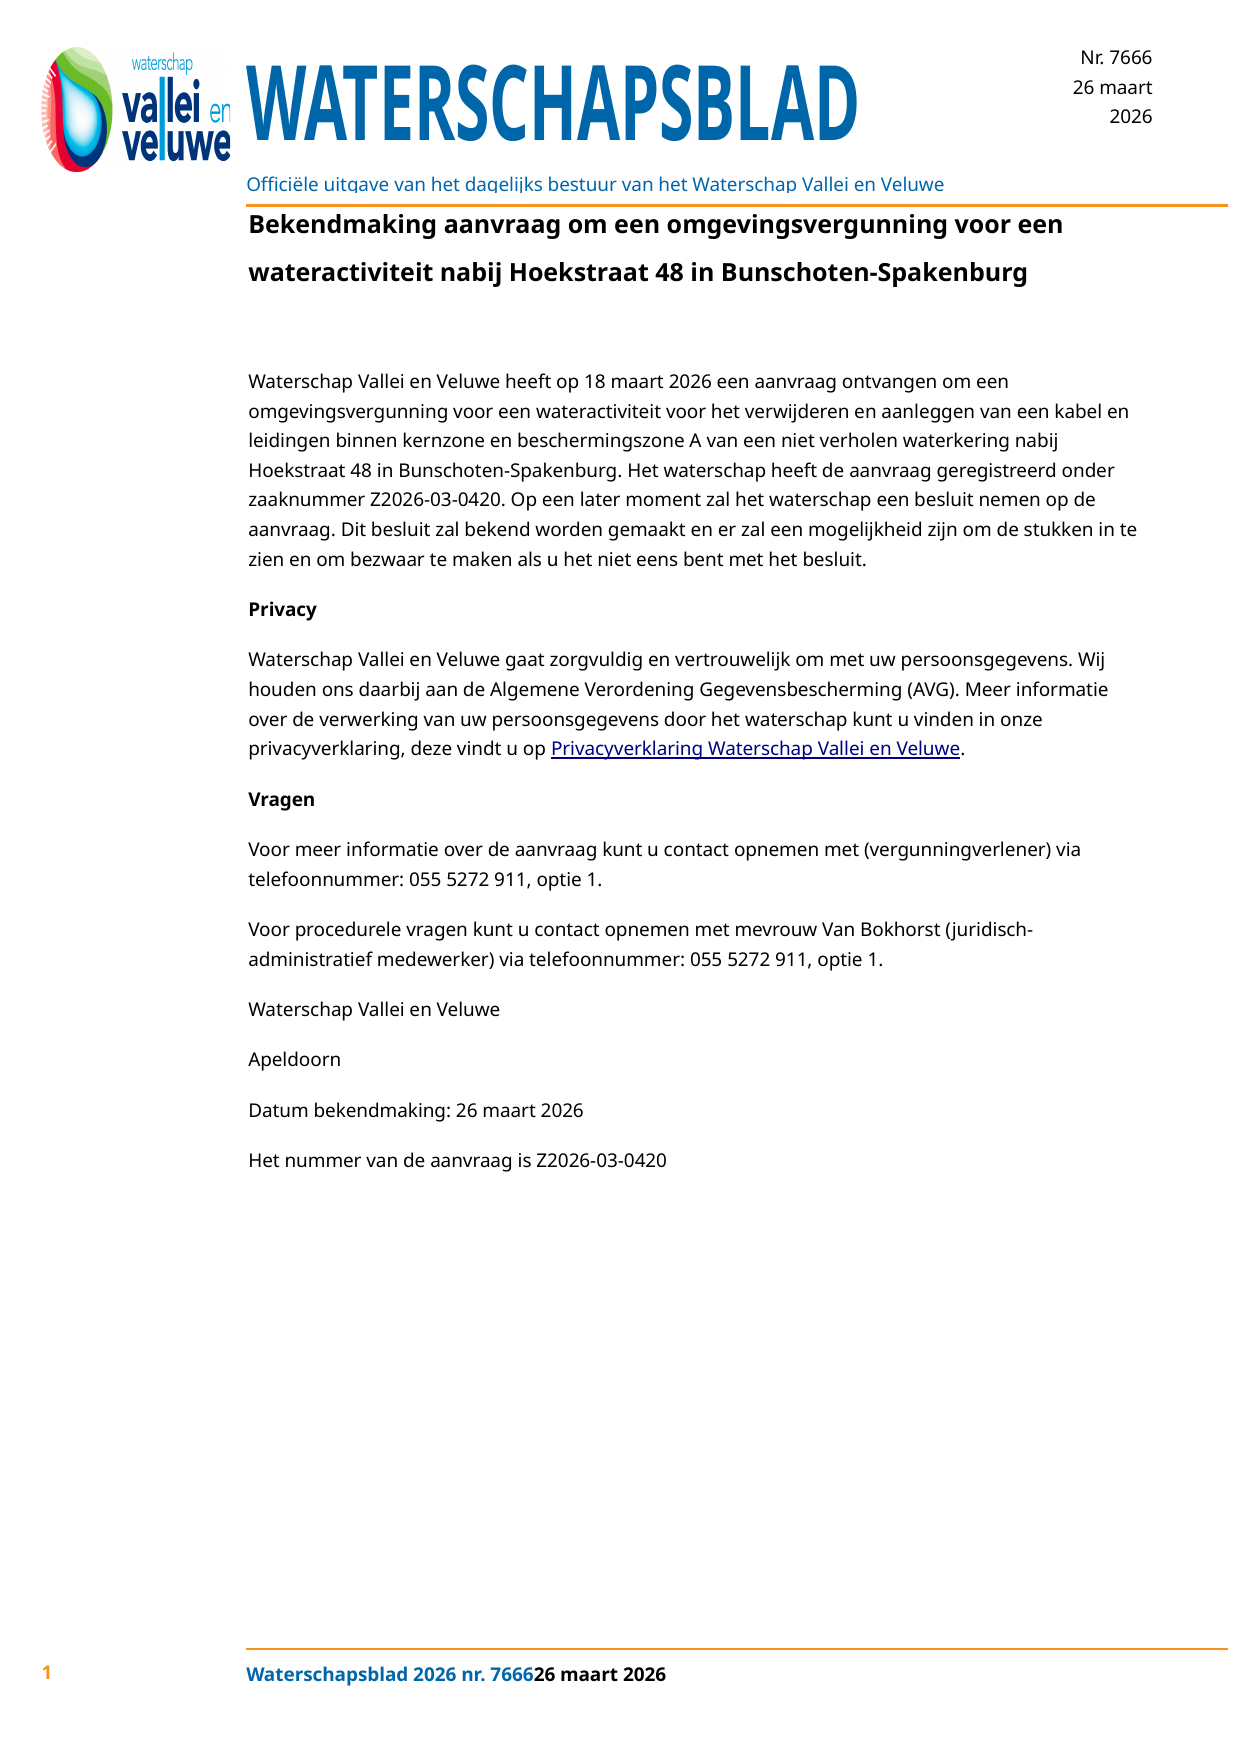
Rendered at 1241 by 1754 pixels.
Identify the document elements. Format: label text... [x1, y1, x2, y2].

text Waterschap Vallei en Veluwe [248, 996, 1152, 1022]
text Datum bekendmaking: 26 maart 2026 [248, 1097, 1152, 1123]
text Vragen [248, 786, 1152, 812]
picture [41, 47, 231, 172]
text Apeldoorn [248, 1047, 1152, 1072]
text Voor meer informatie over de aanvraag kunt u contact opnemen met (vergunningverlener) via telefoonnummer: 055 5272 911, optie 1. [248, 836, 1152, 892]
text Waterschap Vallei en Veluwe gaat zorgvuldig en vertrouwelijk om met uw persoonsgegevens. Wij houden ons daarbij aan de Algemene Verordening Gegevensbescherming (AVG). Meer informatie over de verwerking van uw persoonsgegevens door het waterschap kunt u vinden in onze privacyverklaring, deze vindt u op Privacyverklaring Waterschap Vallei en Veluwe. [248, 647, 1152, 761]
text Voor procedurele vragen kunt u contact opnemen met mevrouw Van Bokhorst (juridisch-administratief medewerker) via telefoonnummer: 055 5272 911, optie 1. [248, 916, 1152, 972]
text Het nummer van de aanvraag is Z2026-03-0420 [248, 1147, 1152, 1173]
text Bekendmaking aanvraag om een omgevingsvergunning voor een wateractiviteit nabij Hoekstraat 48 in Bunschoten-Spakenburg [248, 207, 1152, 288]
text Privacy [248, 596, 1152, 622]
text Waterschap Vallei en Veluwe heeft op 18 maart 2026 een aanvraag ontvangen om een omgevingsvergunning voor een wateractiviteit voor het verwijderen en aanleggen van een kabel en leidingen binnen kernzone en beschermingszone A van een niet verholen waterkering nabij Hoekstraat 48 in Bunschoten-Spakenburg. Het waterschap heeft de aanvraag geregistreerd onder zaaknummer Z2026-03-0420. Op een later moment zal het waterschap een besluit nemen op de aanvraag. Dit besluit zal bekend worden gemaakt en er zal een mogelijkheid zijn om de stukken in te zien en om bezwaar te maken als u het niet eens bent met het besluit. [248, 368, 1152, 572]
